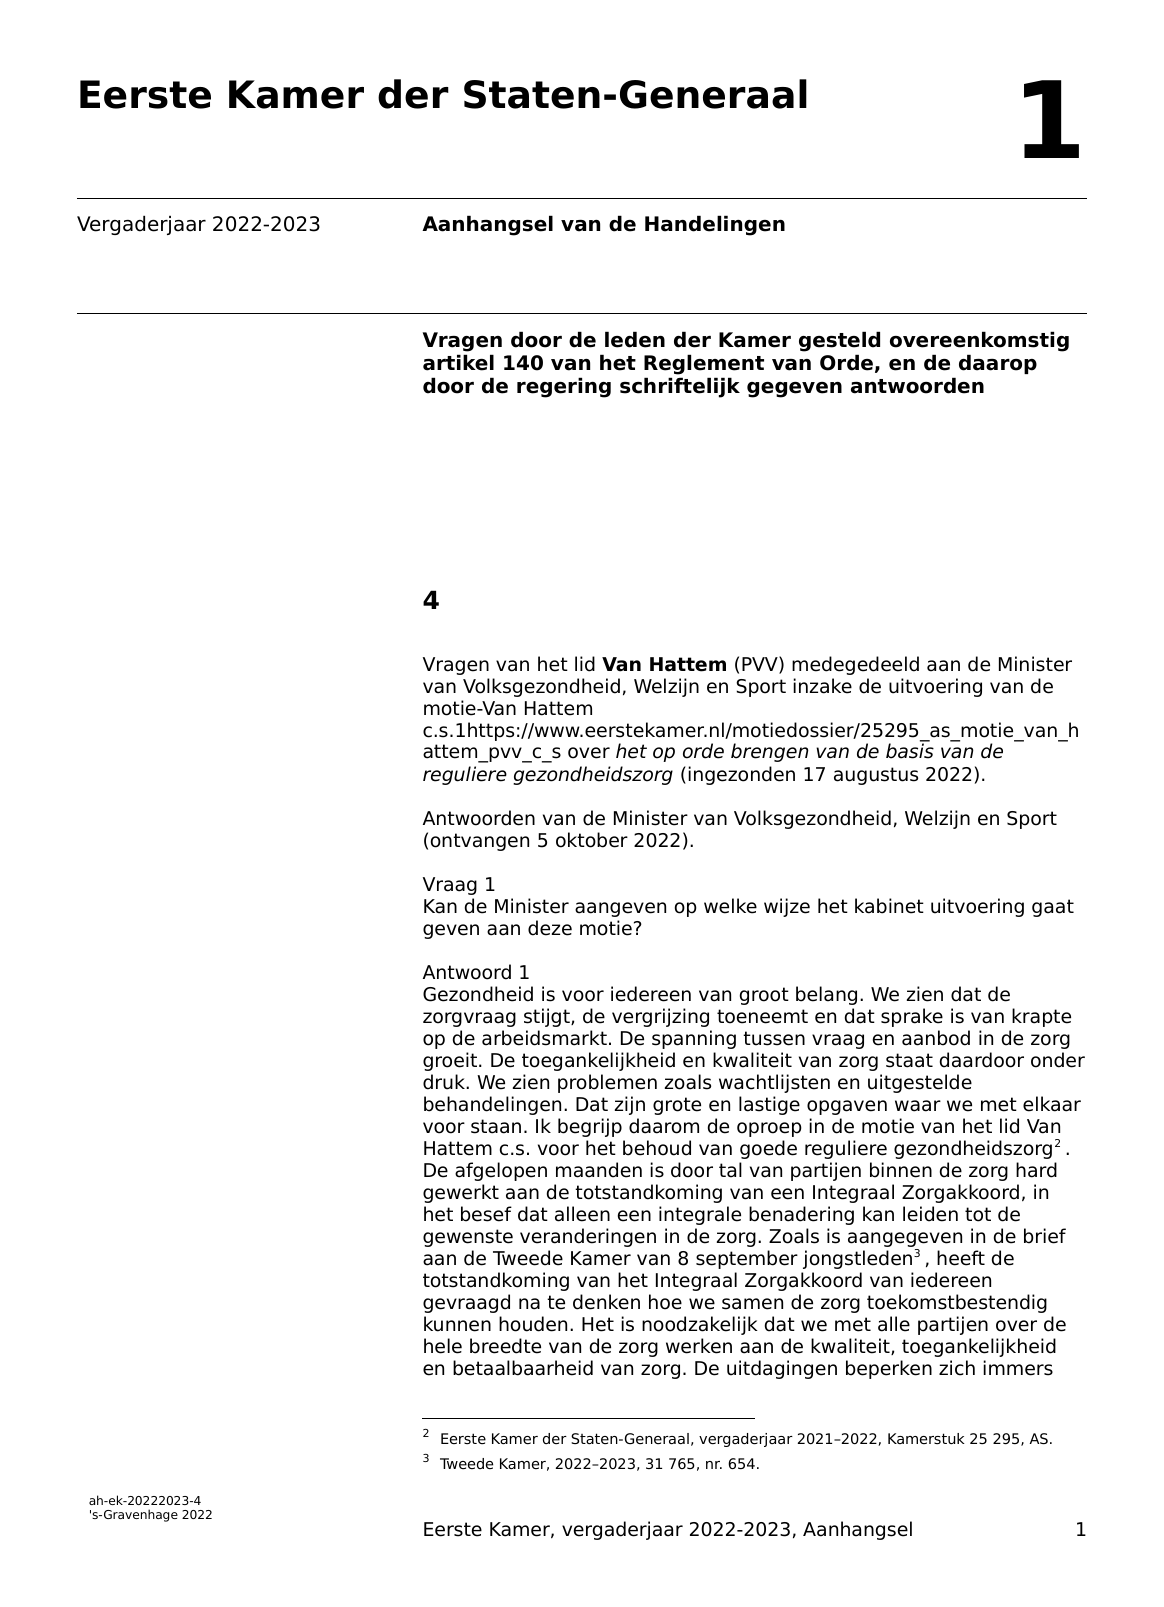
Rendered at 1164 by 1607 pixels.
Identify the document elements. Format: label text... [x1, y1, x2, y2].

table_cell Vragen door de leden der Kamer gesteld overeenkomstig artikel 140 van het Reglement van Orde, en de daarop door de regering schriftelijk gegeven antwoorden [422, 314, 1087, 398]
text Vragen van het lid Van Hattem (PVV) medegedeeld aan de Minister van Volksgezondheid, Welzijn en Sport inzake de uitvoering van de motie-Van Hattem c.s.1https://www.eerstekamer.nl/motiedossier/25295_as_motie_van_hattem_pvv_c_s over het op orde brengen van de basis van de reguliere gezondheidszorg (ingezonden 17 augustus 2022). [422, 653, 1087, 785]
text De afgelopen maanden is door tal van partijen binnen de zorg hard gewerkt aan de totstandkoming van een Integraal Zorgakkoord, in het besef dat alleen een integrale benadering kan leiden tot de gewenste veranderingen in de zorg. Zoals is aangegeven in de brief aan de Tweede Kamer van 8 september jongstleden, heeft de totstandkoming van het Integraal Zorgakkoord van iedereen gevraagd na te denken hoe we samen de zorg toekomstbestendig kunnen houden. Het is noodzakelijk dat we met alle partijen over de hele breedte van de zorg werken aan de kwaliteit, toegankelijkheid en betaalbaarheid van zorg. De uitdagingen beperken zich immers [422, 1160, 1087, 1379]
text Antwoorden van de Minister van Volksgezondheid, Welzijn en Sport (ontvangen 5 oktober 2022). [422, 808, 1087, 852]
text 's-Gravenhage 2022 [88, 1508, 323, 1522]
table_header Eerste Kamer der Staten-Generaal [77, 59, 886, 198]
table_cell Aanhangsel van de Handelingen [422, 199, 1087, 313]
table_header 1 [886, 59, 1087, 198]
table_cell [77, 314, 422, 398]
table_cell Vergaderjaar 2022-2023 [77, 199, 422, 313]
text Kan de Minister aangeven op welke wijze het kabinet uitvoering gaat geven aan deze motie? [422, 896, 1087, 940]
text ah-ek-20222023-4 [88, 1494, 323, 1508]
text Gezondheid is voor iedereen van groot belang. We zien dat de zorgvraag stijgt, de vergrijzing toeneemt en dat sprake is van krapte op de arbeidsmarkt. De spanning tussen vraag en aanbod in de zorg groeit. De toegankelijkheid en kwaliteit van zorg staat daardoor onder druk. We zien problemen zoals wachtlijsten en uitgestelde behandelingen. Dat zijn grote en lastige opgaven waar we met elkaar voor staan. Ik begrijp daarom de oproep in de motie van het lid Van Hattem c.s. voor het behoud van goede reguliere gezondheidszorg. [422, 984, 1087, 1160]
text 4 [422, 586, 1087, 615]
text Vraag 1 [422, 874, 1087, 896]
text Antwoord 1 [422, 962, 1087, 984]
text Tweede Kamer, 2022–2023, 31 765, nr. 654. [422, 1452, 1087, 1474]
text Eerste Kamer der Staten-Generaal, vergaderjaar 2021–2022, Kamerstuk 25 295, AS. [422, 1427, 1087, 1449]
